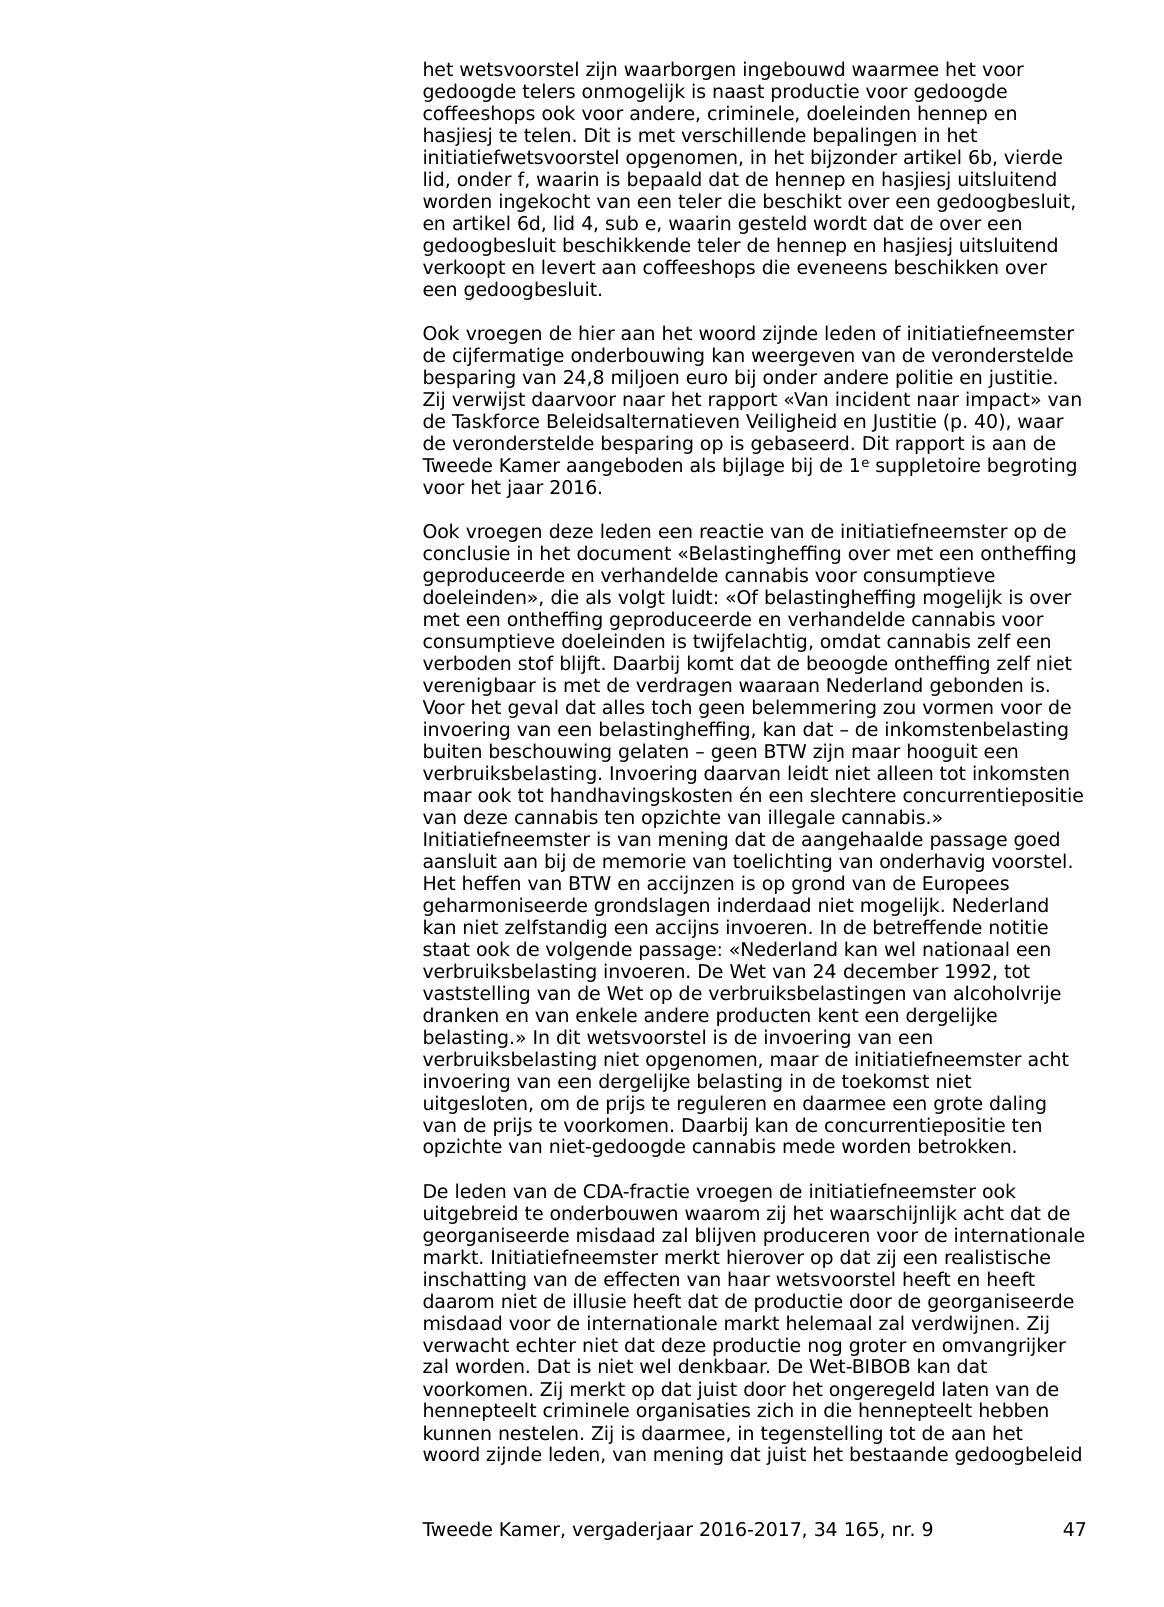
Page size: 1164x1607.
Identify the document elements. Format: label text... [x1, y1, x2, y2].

text De leden van de CDA-fractie vroegen de initiatiefneemster ook uitgebreid te onderbouwen waarom zij het waarschijnlijk acht dat de georganiseerde misdaad zal blijven produceren voor de internationale markt. Initiatiefneemster merkt hierover op dat zij een realistische inschatting van de effecten van haar wetsvoorstel heeft en heeft daarom niet de illusie heeft dat de productie door de georganiseerde misdaad voor de internationale markt helemaal zal verdwijnen. Zij verwacht echter niet dat deze productie nog groter en omvangrijker zal worden. Dat is niet wel denkbaar. De Wet-BIBOB kan dat voorkomen. Zij merkt op dat juist door het ongeregeld laten van de hennepteelt criminele organisaties zich in die hennepteelt hebben kunnen nestelen. Zij is daarmee, in tegenstelling tot de aan het woord zijnde leden, van mening dat juist het bestaande gedoogbeleid [422, 1181, 1087, 1466]
text Ook vroegen de hier aan het woord zijnde leden of initiatiefneemster de cijfermatige onderbouwing kan weergeven van de veronderstelde besparing van 24,8 miljoen euro bij onder andere politie en justitie. Zij verwijst daarvoor naar het rapport «Van incident naar impact» van de Taskforce Beleidsalternatieven Veiligheid en Justitie (p. 40), waar de veronderstelde besparing op is gebaseerd. Dit rapport is aan de Tweede Kamer aangeboden als bijlage bij de 1e suppletoire begroting voor het jaar 2016. [422, 323, 1087, 499]
text het wetsvoorstel zijn waarborgen ingebouwd waarmee het voor gedoogde telers onmogelijk is naast productie voor gedoogde coffeeshops ook voor andere, criminele, doeleinden hennep en hasjiesj te telen. Dit is met verschillende bepalingen in het initiatiefwetsvoorstel opgenomen, in het bijzonder artikel 6b, vierde lid, onder f, waarin is bepaald dat de hennep en hasjiesj uitsluitend worden ingekocht van een teler die beschikt over een gedoogbesluit, en artikel 6d, lid 4, sub e, waarin gesteld wordt dat de over een gedoogbesluit beschikkende teler de hennep en hasjiesj uitsluitend verkoopt en levert aan coffeeshops die eveneens beschikken over een gedoogbesluit. [422, 59, 1087, 301]
text Ook vroegen deze leden een reactie van de initiatiefneemster op de conclusie in het document «Belastingheffing over met een ontheffing geproduceerde en verhandelde cannabis voor consumptieve doeleinden», die als volgt luidt: «Of belastingheffing mogelijk is over met een ontheffing geproduceerde en verhandelde cannabis voor consumptieve doeleinden is twijfelachtig, omdat cannabis zelf een verboden stof blijft. Daarbij komt dat de beoogde ontheffing zelf niet verenigbaar is met de verdragen waaraan Nederland gebonden is. Voor het geval dat alles toch geen belemmering zou vormen voor de invoering van een belastingheffing, kan dat – de inkomstenbelasting buiten beschouwing gelaten – geen BTW zijn maar hooguit een verbruiksbelasting. Invoering daarvan leidt niet alleen tot inkomsten maar ook tot handhavingskosten én een slechtere concurrentiepositie van deze cannabis ten opzichte van illegale cannabis.» [422, 521, 1087, 829]
text Initiatiefneemster is van mening dat de aangehaalde passage goed aansluit aan bij de memorie van toelichting van onderhavig voorstel. Het heffen van BTW en accijnzen is op grond van de Europees geharmoniseerde grondslagen inderdaad niet mogelijk. Nederland kan niet zelfstandig een accijns invoeren. In de betreffende notitie staat ook de volgende passage: «Nederland kan wel nationaal een verbruiksbelasting invoeren. De Wet van 24 december 1992, tot vaststelling van de Wet op de verbruiksbelastingen van alcoholvrije dranken en van enkele andere producten kent een dergelijke belasting.» In dit wetsvoorstel is de invoering van een verbruiksbelasting niet opgenomen, maar de initiatiefneemster acht invoering van een dergelijke belasting in de toekomst niet uitgesloten, om de prijs te reguleren en daarmee een grote daling van de prijs te voorkomen. Daarbij kan de concurrentiepositie ten opzichte van niet-gedoogde cannabis mede worden betrokken. [422, 829, 1087, 1158]
